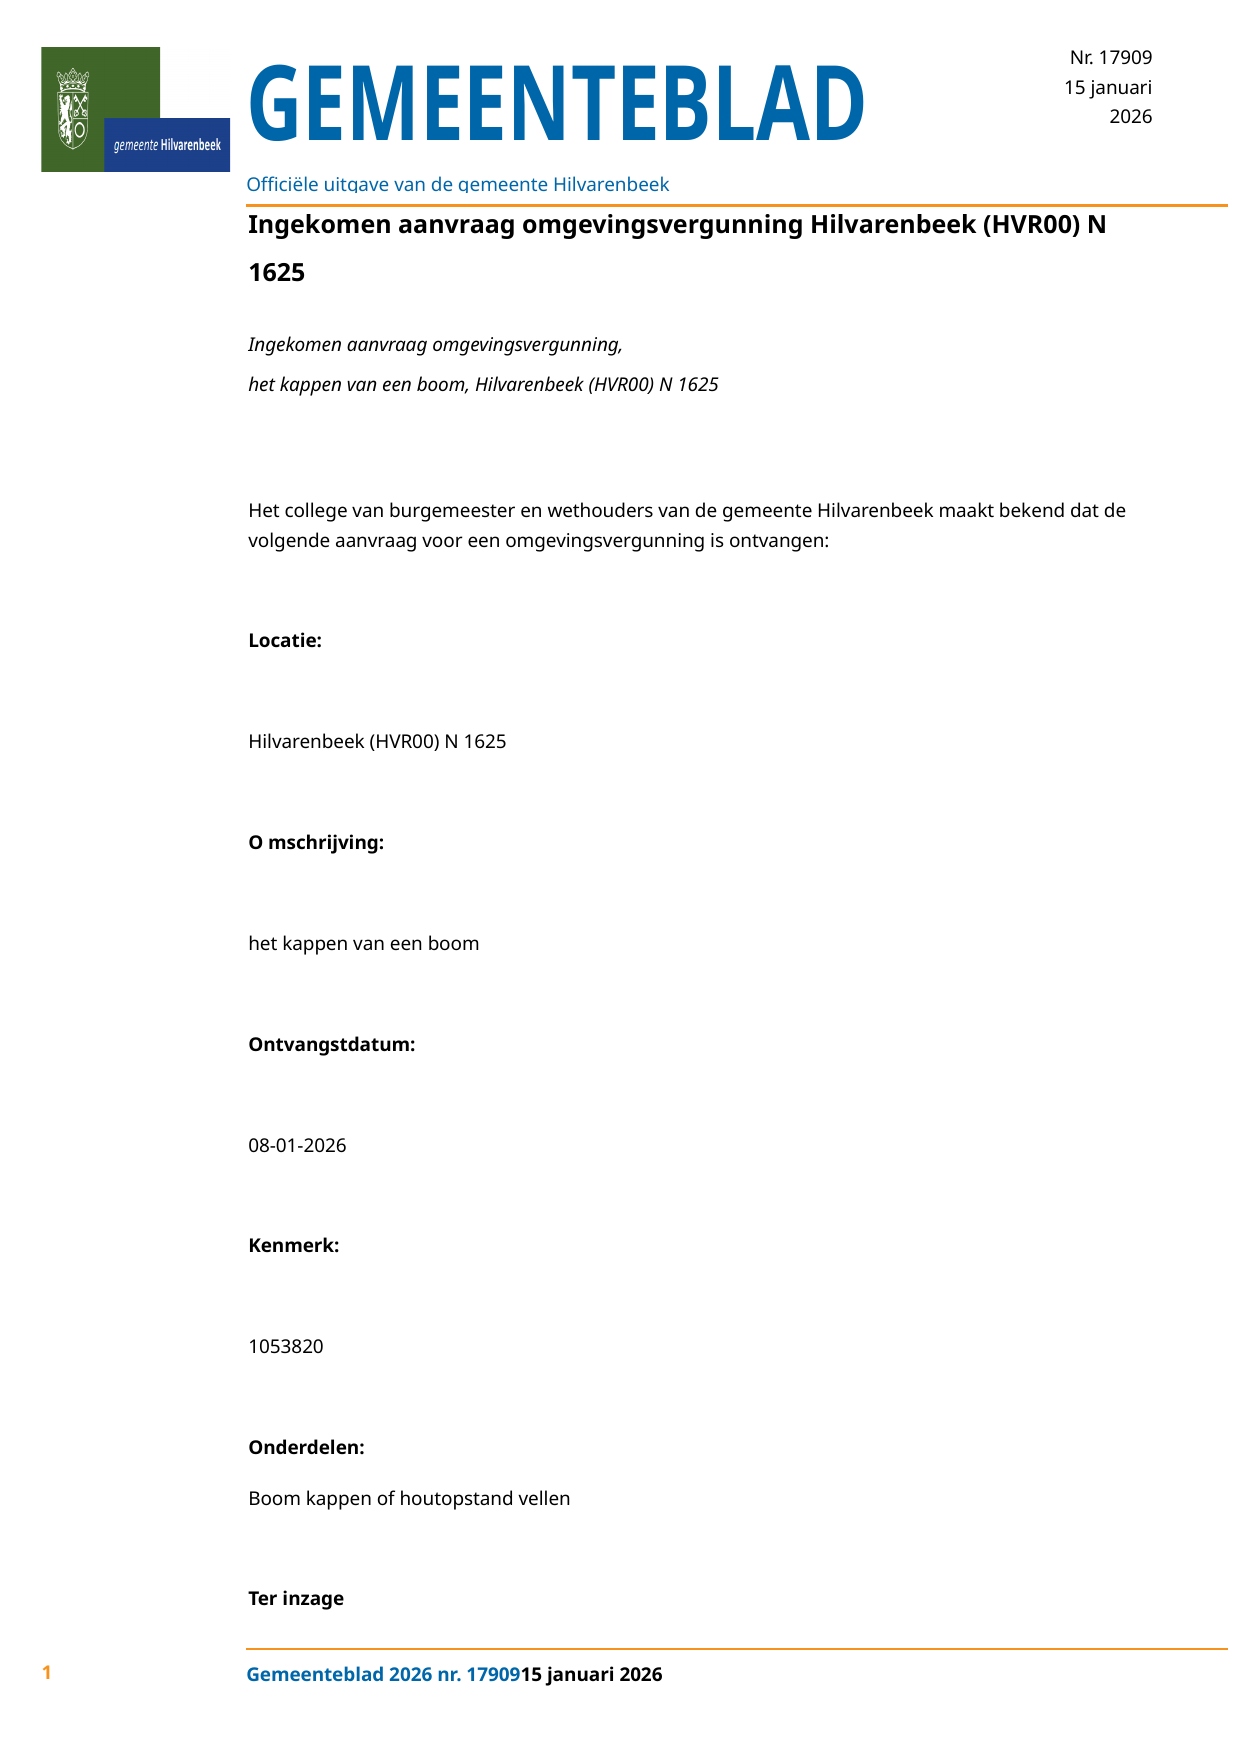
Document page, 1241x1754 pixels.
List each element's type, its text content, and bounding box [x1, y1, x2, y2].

text Onderdelen: [248, 1434, 1152, 1460]
text Locatie: [248, 628, 1152, 653]
text Ingekomen aanvraag omgevingsvergunning Hilvarenbeek (HVR00) N 1625 [248, 207, 1152, 288]
text Ingekomen aanvraag omgevingsvergunning, [248, 331, 1152, 357]
text Ter inzage [248, 1586, 1152, 1611]
text het kappen van een boom, Hilvarenbeek (HVR00) N 1625 [248, 371, 1152, 396]
text Ontvangstdatum: [248, 1031, 1152, 1057]
picture [41, 47, 231, 172]
text 08-01-2026 [248, 1132, 1152, 1158]
text O mschrijving: [248, 829, 1152, 855]
text Boom kappen of houtopstand vellen [248, 1485, 1152, 1511]
text Hilvarenbeek (HVR00) N 1625 [248, 728, 1152, 754]
text 1053820 [248, 1333, 1152, 1359]
text Het college van burgemeester en wethouders van de gemeente Hilvarenbeek maakt bekend dat de volgende aanvraag voor een omgevingsvergunning is ontvangen: [248, 497, 1152, 553]
text Kenmerk: [248, 1233, 1152, 1258]
text het kappen van een boom [248, 930, 1152, 956]
